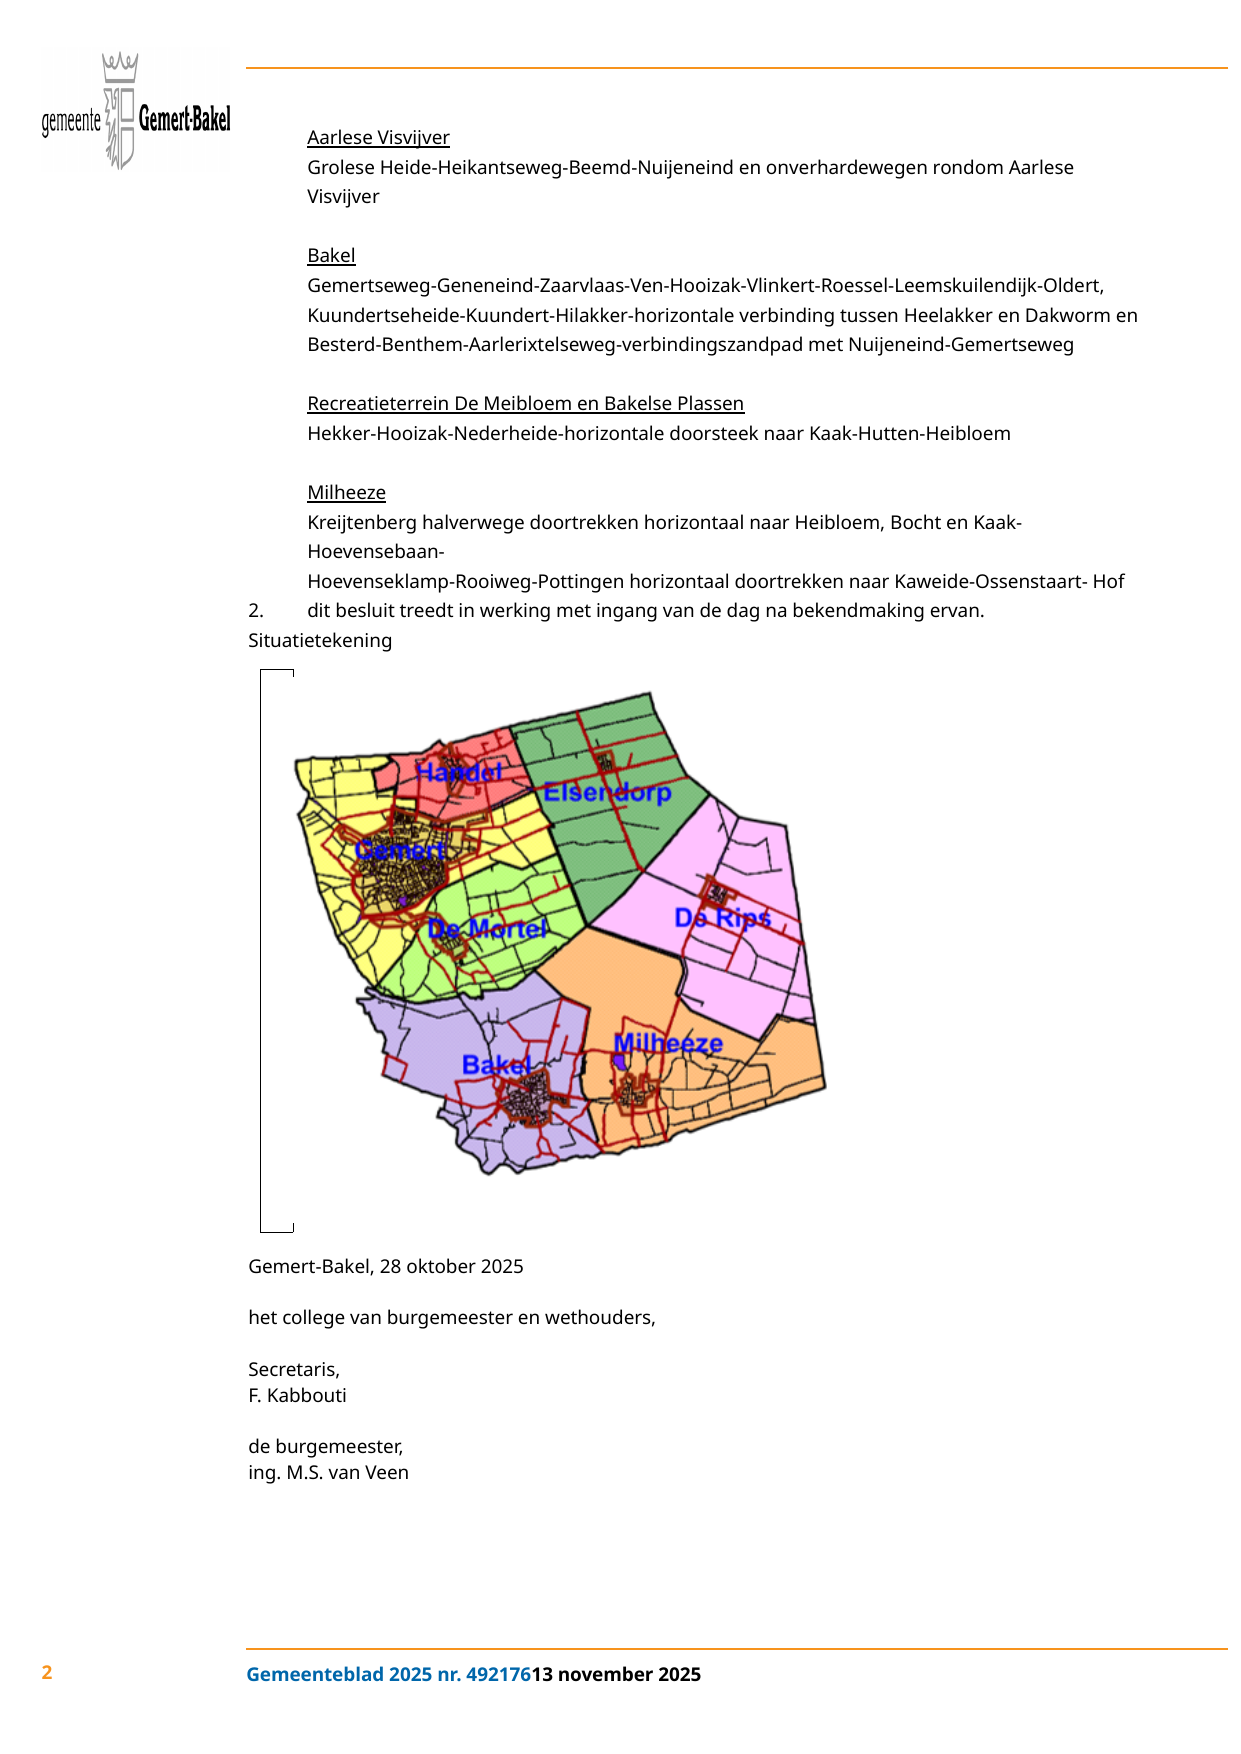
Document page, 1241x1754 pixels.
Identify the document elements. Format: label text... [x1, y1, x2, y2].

list Grolese Heide-Heikantseweg-Beemd-Nuijeneind en onverhardewegen rondom Aarlese Visvijver [248, 154, 1152, 209]
list Hekker-Hooizak-Nederheide-horizontale doorsteek naar Kaak-Hutten-Heibloem [248, 420, 1152, 446]
picture [41, 47, 231, 172]
picture [268, 677, 860, 1223]
text Situatietekening [248, 627, 1152, 653]
list Hoevenseklamp-Rooiweg-Pottingen horizontaal doortrekken naar Kaweide-Ossenstaart- Hof [248, 568, 1152, 594]
text ing. M.S. van Veen [248, 1459, 1152, 1485]
list Aarlese Visvijver [248, 124, 1152, 150]
text F. Kabbouti [248, 1382, 1152, 1407]
list Milheeze [248, 479, 1152, 505]
text Secretaris, [248, 1356, 1152, 1382]
list Gemertseweg-Geneneind-Zaarvlaas-Ven-Hooizak-Vlinkert-Roessel-Leemskuilendijk-Oldert, Kuundertseheide-Kuundert-Hilakker-horizontale verbinding tussen Heelakker en Dakworm en Besterd-Benthem-Aarlerixtelseweg-verbindingszandpad met Nuijeneind-Gemertseweg [248, 272, 1152, 357]
list Recreatieterrein De Meibloem en Bakelse Plassen [248, 391, 1152, 416]
list Kreijtenberg halverwege doortrekken horizontaal naar Heibloem, Bocht en Kaak-Hoevensebaan- [248, 509, 1152, 564]
text het college van burgemeester en wethouders, [248, 1304, 1152, 1330]
list Bakel [248, 243, 1152, 268]
list dit besluit treedt in werking met ingang van de dag na bekendmaking ervan. [248, 598, 1152, 623]
text Gemert-Bakel, 28 oktober 2025 [248, 1253, 1152, 1279]
text de burgemeester, [248, 1433, 1152, 1459]
